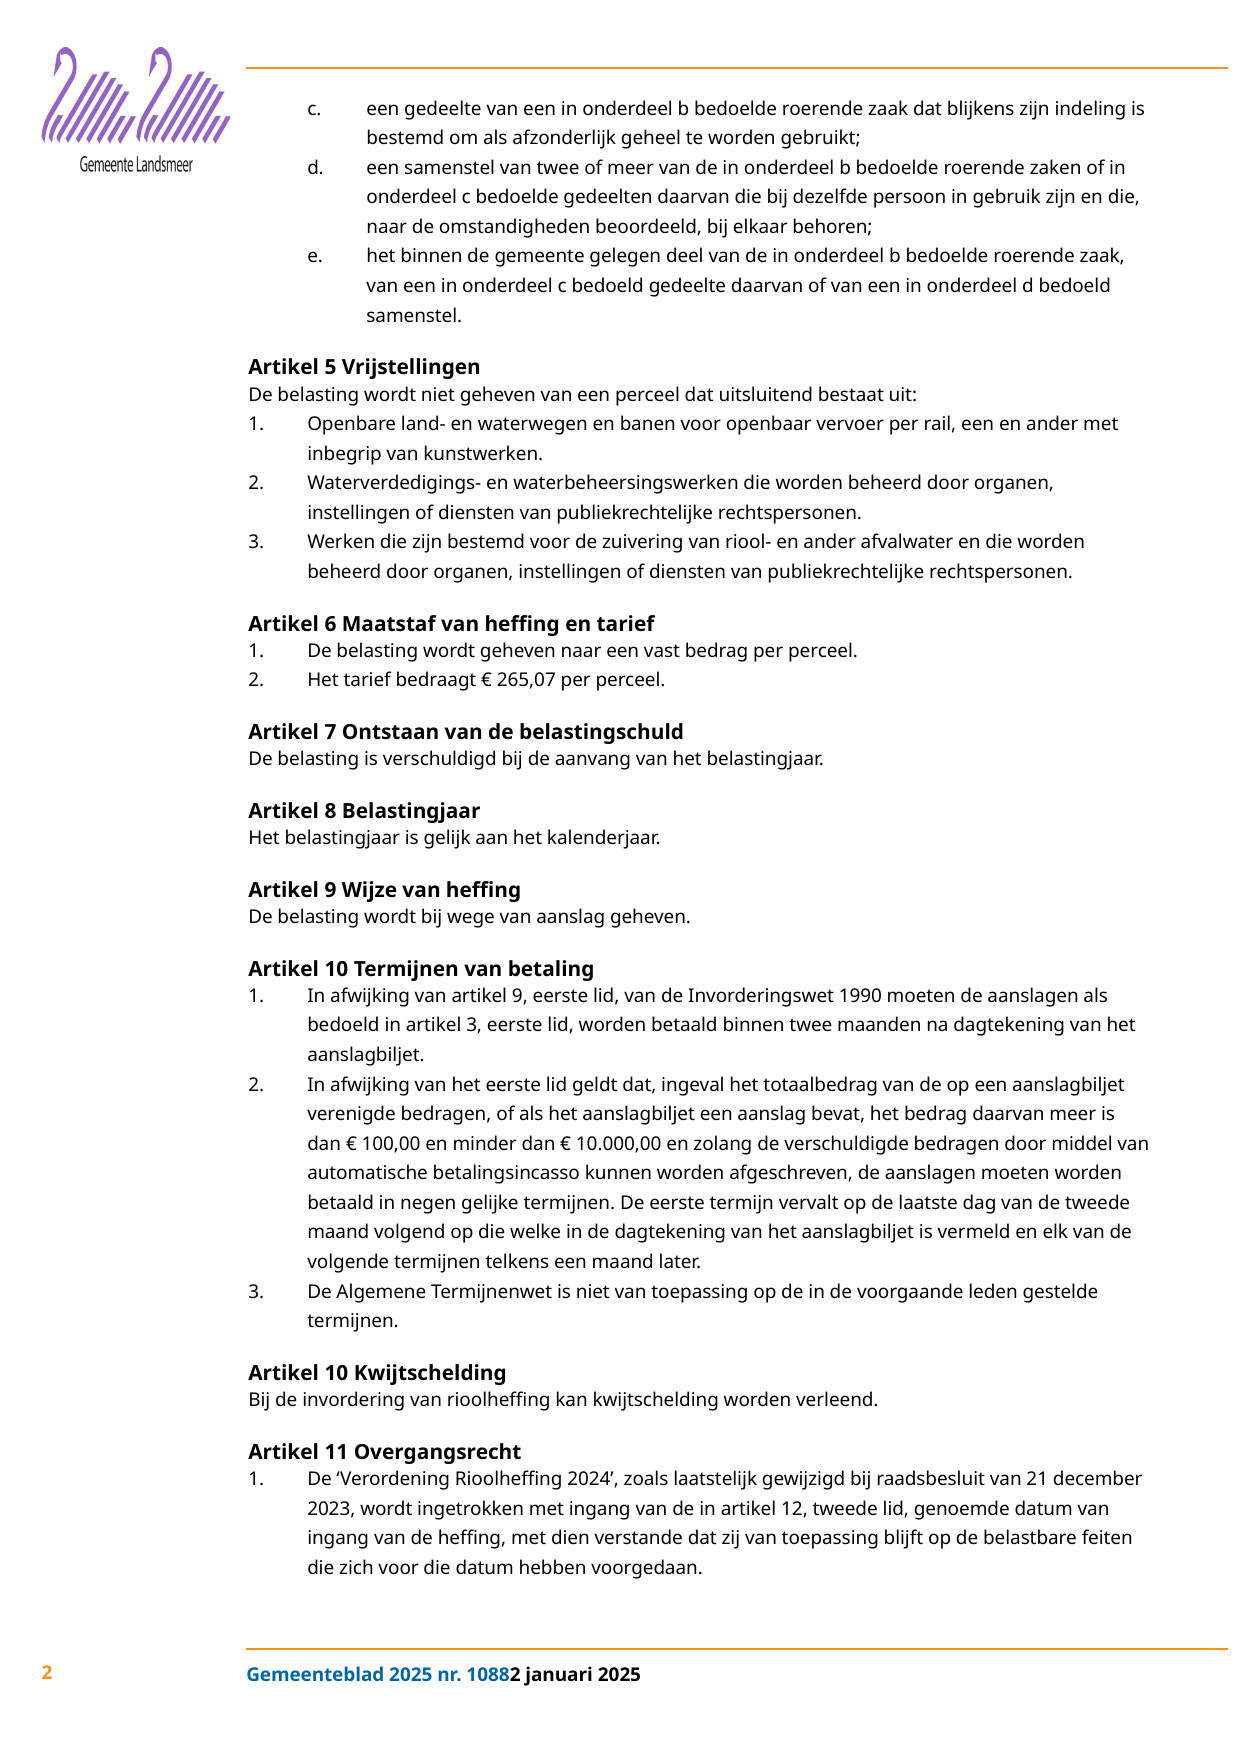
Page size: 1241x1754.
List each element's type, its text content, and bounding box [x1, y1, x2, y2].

text De belasting is verschuldigd bij de aanvang van het belastingjaar. [248, 746, 1152, 771]
text Het belastingjaar is gelijk aan het kalenderjaar. [248, 824, 1152, 850]
text Artikel 8 Belastingjaar [248, 796, 1152, 824]
text Artikel 7 Ontstaan van de belastingschuld [248, 717, 1152, 746]
text Artikel 10 Kwijtschelding [248, 1358, 1152, 1386]
text Artikel 6 Maatstaf van heffing en tarief [248, 609, 1152, 637]
list Het tarief bedraagt € 265,07 per perceel. [248, 667, 1152, 692]
text Artikel 9 Wijze van heffing [248, 875, 1152, 903]
text Artikel 5 Vrijstellingen [248, 352, 1152, 381]
list In afwijking van artikel 9, eerste lid, van de Invorderingswet 1990 moeten de aanslagen als bedoeld in artikel 3, eerste lid, worden betaald binnen twee maanden na dagtekening van het aanslagbiljet. [248, 982, 1152, 1067]
text De belasting wordt niet geheven van een perceel dat uitsluitend bestaat uit: [248, 381, 1152, 406]
list De belasting wordt geheven naar een vast bedrag per perceel. [248, 637, 1152, 663]
list Waterverdedigings- en waterbeheersingswerken die worden beheerd door organen, instellingen of diensten van publiekrechtelijke rechtspersonen. [248, 469, 1152, 525]
list De ‘Verordening Rioolheffing 2024’, zoals laatstelijk gewijzigd bij raadsbesluit van 21 december 2023, wordt ingetrokken met ingang van de in artikel 12, tweede lid, genoemde datum van ingang van de heffing, met dien verstande dat zij van toepassing blijft op de belastbare feiten die zich voor die datum hebben voorgedaan. [248, 1465, 1152, 1580]
list Werken die zijn bestemd voor de zuivering van riool- en ander afvalwater en die worden beheerd door organen, instellingen of diensten van publiekrechtelijke rechtspersonen. [248, 529, 1152, 584]
list een gedeelte van een in onderdeel b bedoelde roerende zaak dat blijkens zijn indeling is bestemd om als afzonderlijk geheel te worden gebruikt; [307, 95, 1152, 150]
text Artikel 11 Overgangsrecht [248, 1437, 1152, 1465]
list een samenstel van twee of meer van de in onderdeel b bedoelde roerende zaken of in onderdeel c bedoelde gedeelten daarvan die bij dezelfde persoon in gebruik zijn en die, naar de omstandigheden beoordeeld, bij elkaar behoren; [307, 154, 1152, 239]
list In afwijking van het eerste lid geldt dat, ingeval het totaalbedrag van de op een aanslagbiljet verenigde bedragen, of als het aanslagbiljet een aanslag bevat, het bedrag daarvan meer is dan € 100,00 en minder dan € 10.000,00 en zolang de verschuldigde bedragen door middel van automatische betalingsincasso kunnen worden afgeschreven, de aanslagen moeten worden betaald in negen gelijke termijnen. De eerste termijn vervalt op de laatste dag van de tweede maand volgend op die welke in de dagtekening van het aanslagbiljet is vermeld en elk van de volgende termijnen telkens een maand later. [248, 1071, 1152, 1274]
text Bij de invordering van rioolheffing kan kwijtschelding worden verleend. [248, 1386, 1152, 1412]
list Openbare land- en waterwegen en banen voor openbaar vervoer per rail, een en ander met inbegrip van kunstwerken. [248, 410, 1152, 466]
text De belasting wordt bij wege van aanslag geheven. [248, 903, 1152, 929]
list De Algemene Termijnenwet is niet van toepassing op de in de voorgaande leden gestelde termijnen. [248, 1278, 1152, 1333]
text Artikel 10 Termijnen van betaling [248, 954, 1152, 982]
list het binnen de gemeente gelegen deel van de in onderdeel b bedoelde roerende zaak, van een in onderdeel c bedoeld gedeelte daarvan of van een in onderdeel d bedoeld samenstel. [307, 243, 1152, 328]
picture [41, 47, 231, 172]
